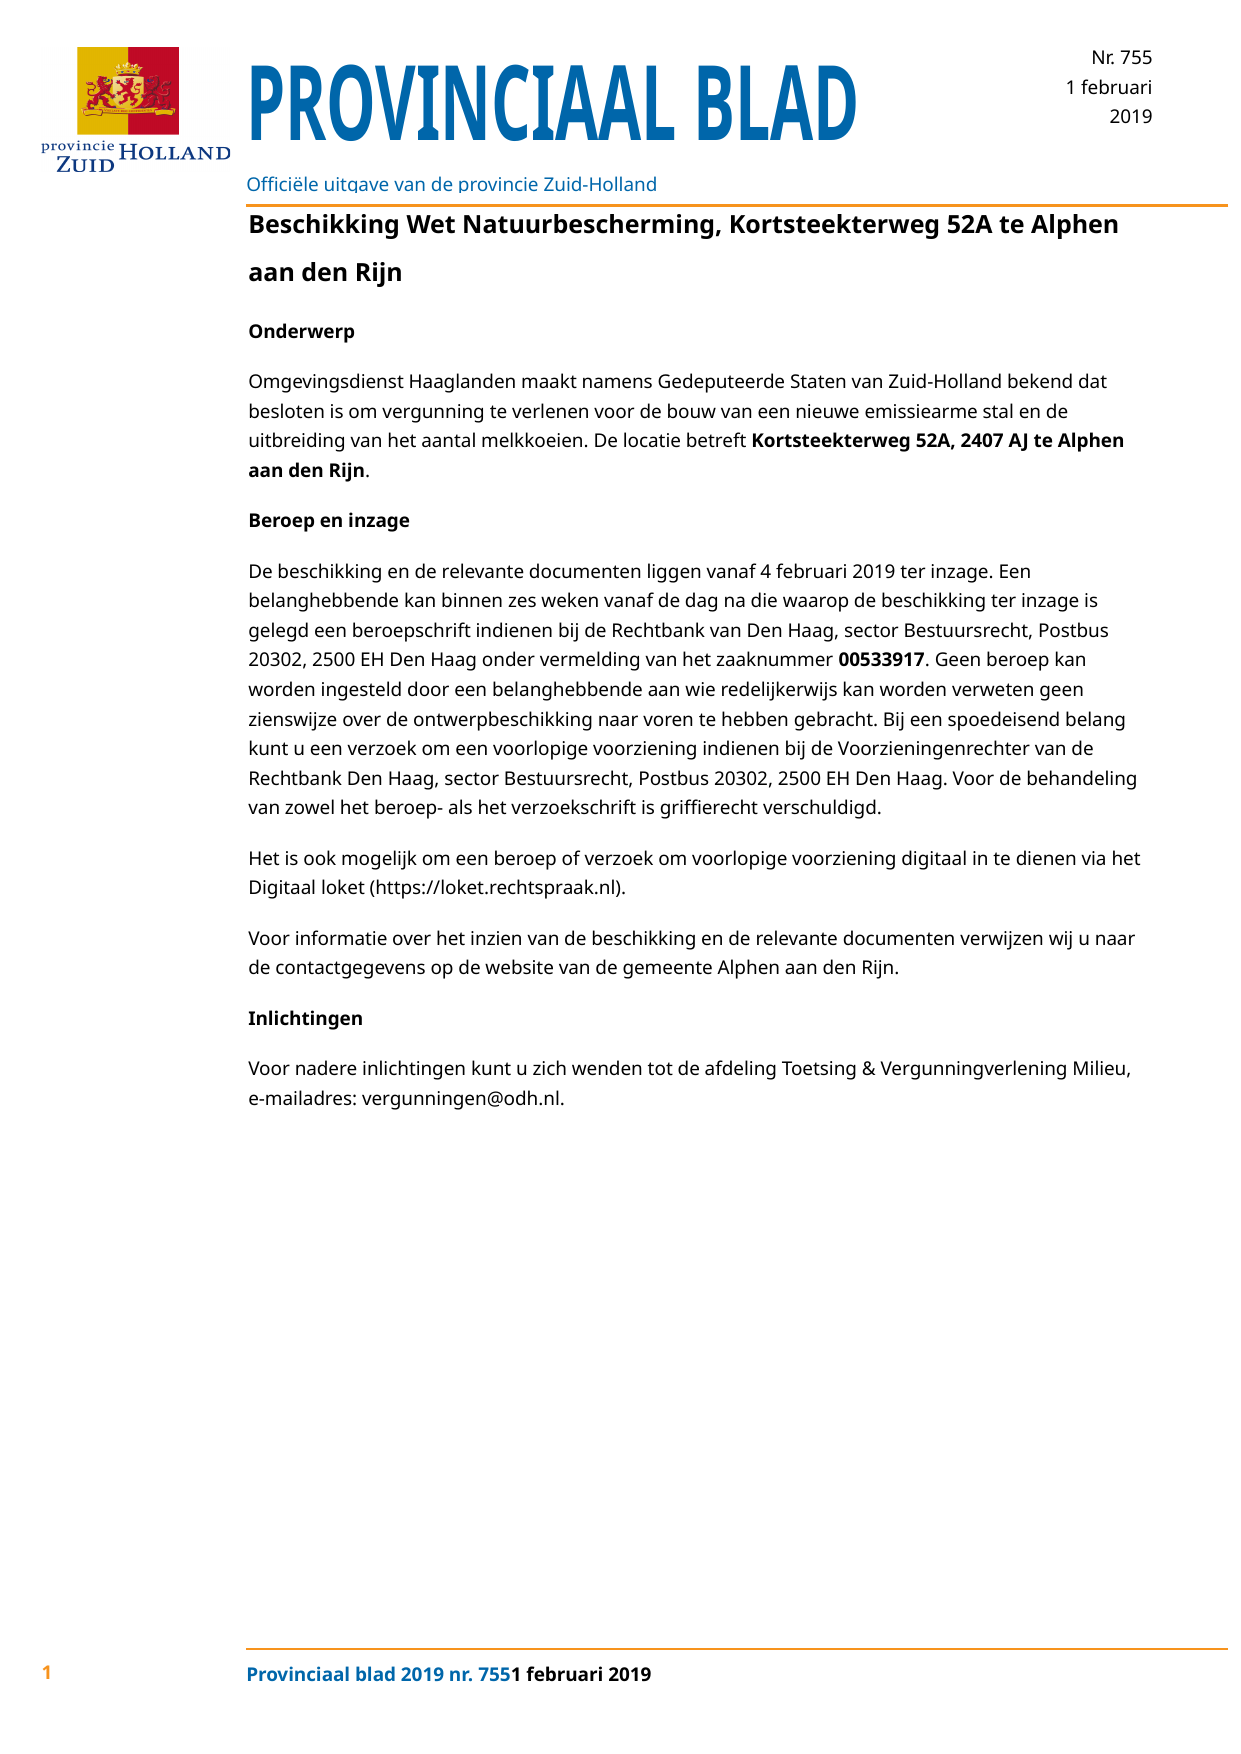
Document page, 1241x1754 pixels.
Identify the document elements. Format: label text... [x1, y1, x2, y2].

picture [41, 47, 231, 172]
text Omgevingsdienst Haaglanden maakt namens Gedeputeerde Staten van Zuid-Holland bekend dat besloten is om vergunning te verlenen voor de bouw van een nieuwe emissiearme stal en de uitbreiding van het aantal melkkoeien. De locatie betreft Kortsteekterweg 52A, 2407 AJ te Alphen aan den Rijn. [248, 368, 1152, 483]
text Onderwerp [248, 318, 1152, 344]
text De beschikking en de relevante documenten liggen vanaf 4 februari 2019 ter inzage. Een belanghebbende kan binnen zes weken vanaf de dag na die waarop de beschikking ter inzage is gelegd een beroepschrift indienen bij de Rechtbank van Den Haag, sector Bestuursrecht, Postbus 20302, 2500 EH Den Haag onder vermelding van het zaaknummer 00533917. Geen beroep kan worden ingesteld door een belanghebbende aan wie redelijkerwijs kan worden verweten geen zienswijze over de ontwerpbeschikking naar voren te hebben gebracht. Bij een spoedeisend belang kunt u een verzoek om een voorlopige voorziening indienen bij de Voorzieningenrechter van de Rechtbank Den Haag, sector Bestuursrecht, Postbus 20302, 2500 EH Den Haag. Voor de behandeling van zowel het beroep- als het verzoekschrift is griffierecht verschuldigd. [248, 558, 1152, 820]
text Voor nadere inlichtingen kunt u zich wenden tot de afdeling Toetsing & Vergunningverlening Milieu, e-mailadres: vergunningen@odh.nl. [248, 1055, 1152, 1111]
text Beroep en inzage [248, 507, 1152, 533]
text Inlichtingen [248, 1005, 1152, 1031]
text Voor informatie over het inzien van de beschikking en de relevante documenten verwijzen wij u naar de contactgegevens op de website van de gemeente Alphen aan den Rijn. [248, 925, 1152, 980]
text Het is ook mogelijk om een beroep of verzoek om voorlopige voorziening digitaal in te dienen via het Digitaal loket (https://loket.rechtspraak.nl). [248, 845, 1152, 900]
text Beschikking Wet Natuurbescherming, Kortsteekterweg 52A te Alphen aan den Rijn [248, 207, 1152, 288]
